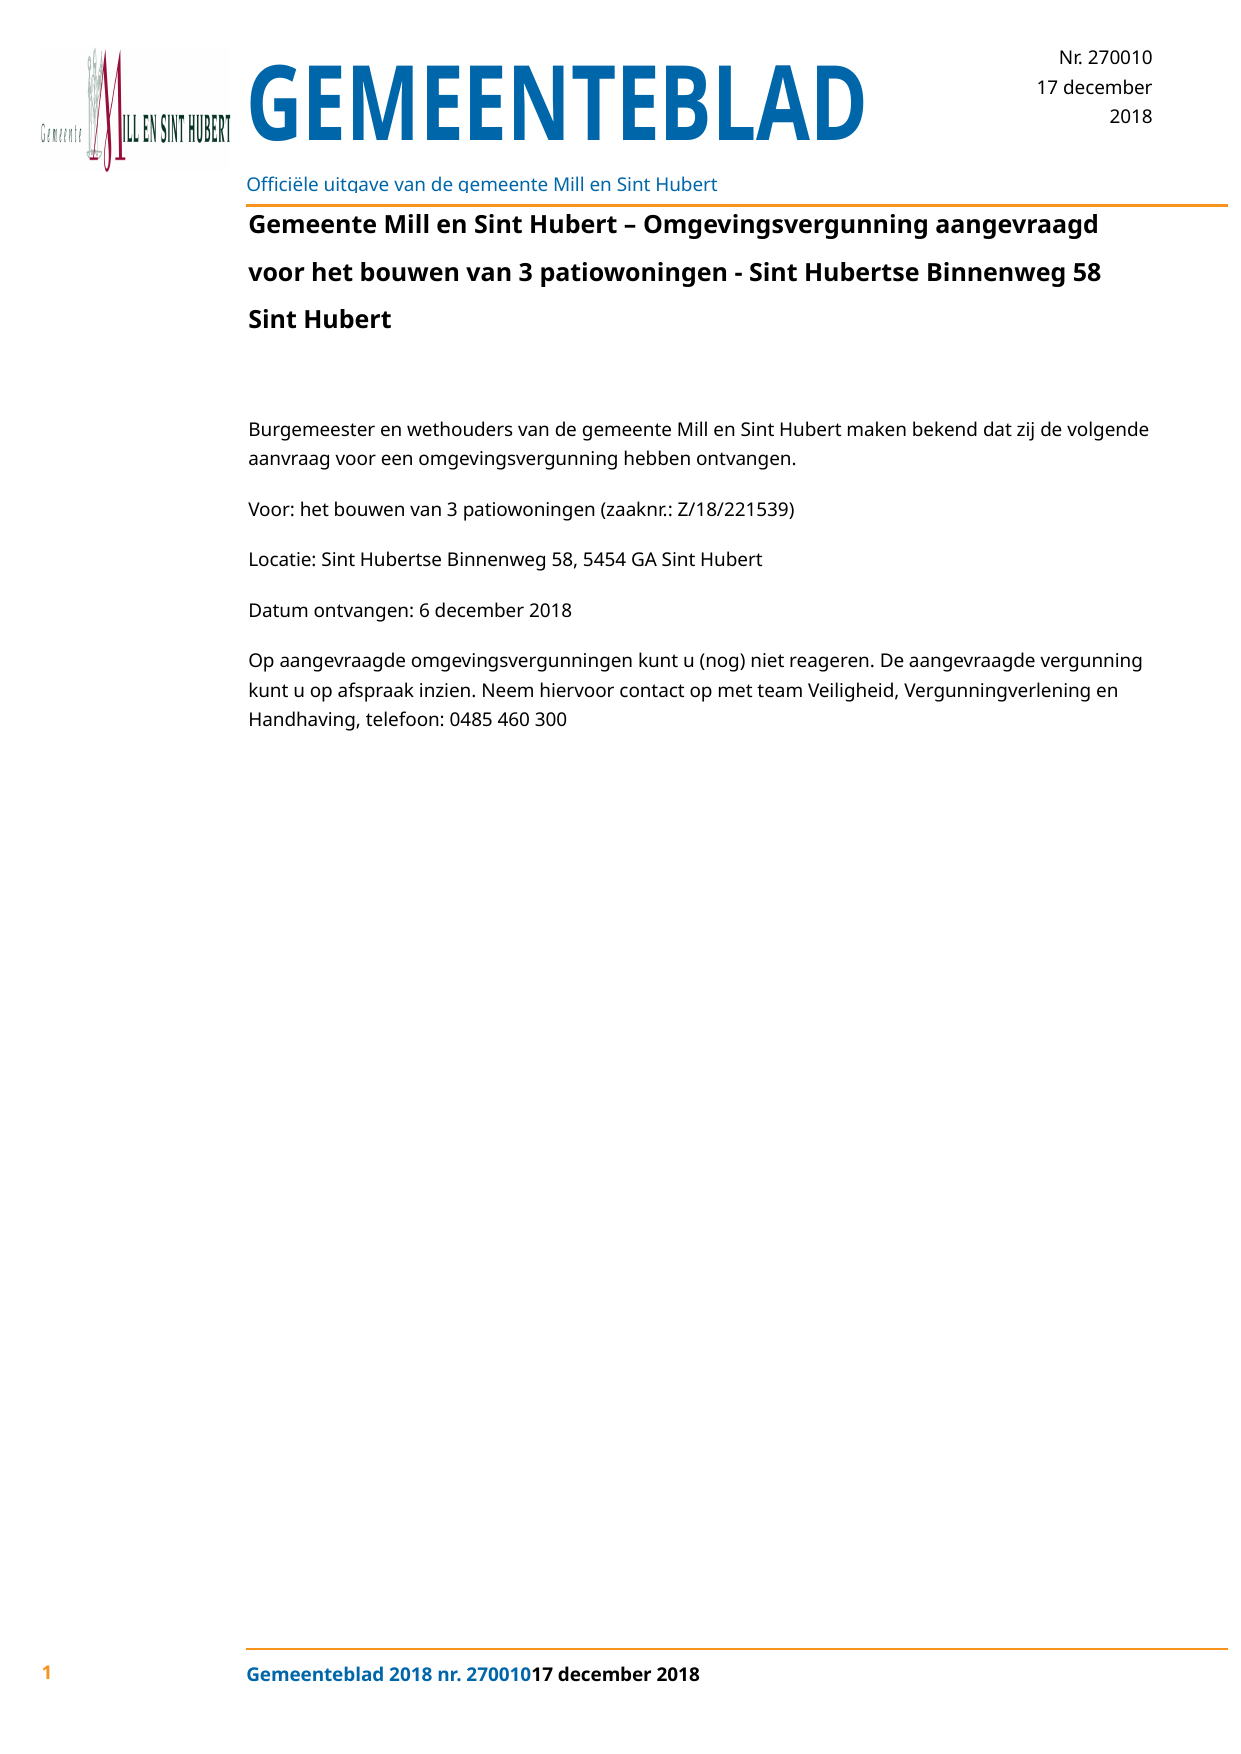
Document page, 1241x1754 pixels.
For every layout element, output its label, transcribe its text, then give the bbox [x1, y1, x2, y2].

text Gemeente Mill en Sint Hubert – Omgevingsvergunning aangevraagd voor het bouwen van 3 patiowoningen - Sint Hubertse Binnenweg 58 Sint Hubert [248, 207, 1152, 336]
text Op aangevraagde omgevingsvergunningen kunt u (nog) niet reageren. De aangevraagde vergunning kunt u op afspraak inzien. Neem hiervoor contact op met team Veiligheid, Vergunningverlening en Handhaving, telefoon: 0485 460 300 [248, 647, 1152, 732]
text Datum ontvangen: 6 december 2018 [248, 597, 1152, 622]
text Locatie: Sint Hubertse Binnenweg 58, 5454 GA Sint Hubert [248, 546, 1152, 572]
text Voor: het bouwen van 3 patiowoningen (zaaknr.: Z/18/221539) [248, 496, 1152, 522]
text Burgemeester en wethouders van de gemeente Mill en Sint Hubert maken bekend dat zij de volgende aanvraag voor een omgevingsvergunning hebben ontvangen. [248, 416, 1152, 471]
picture [41, 47, 231, 172]
